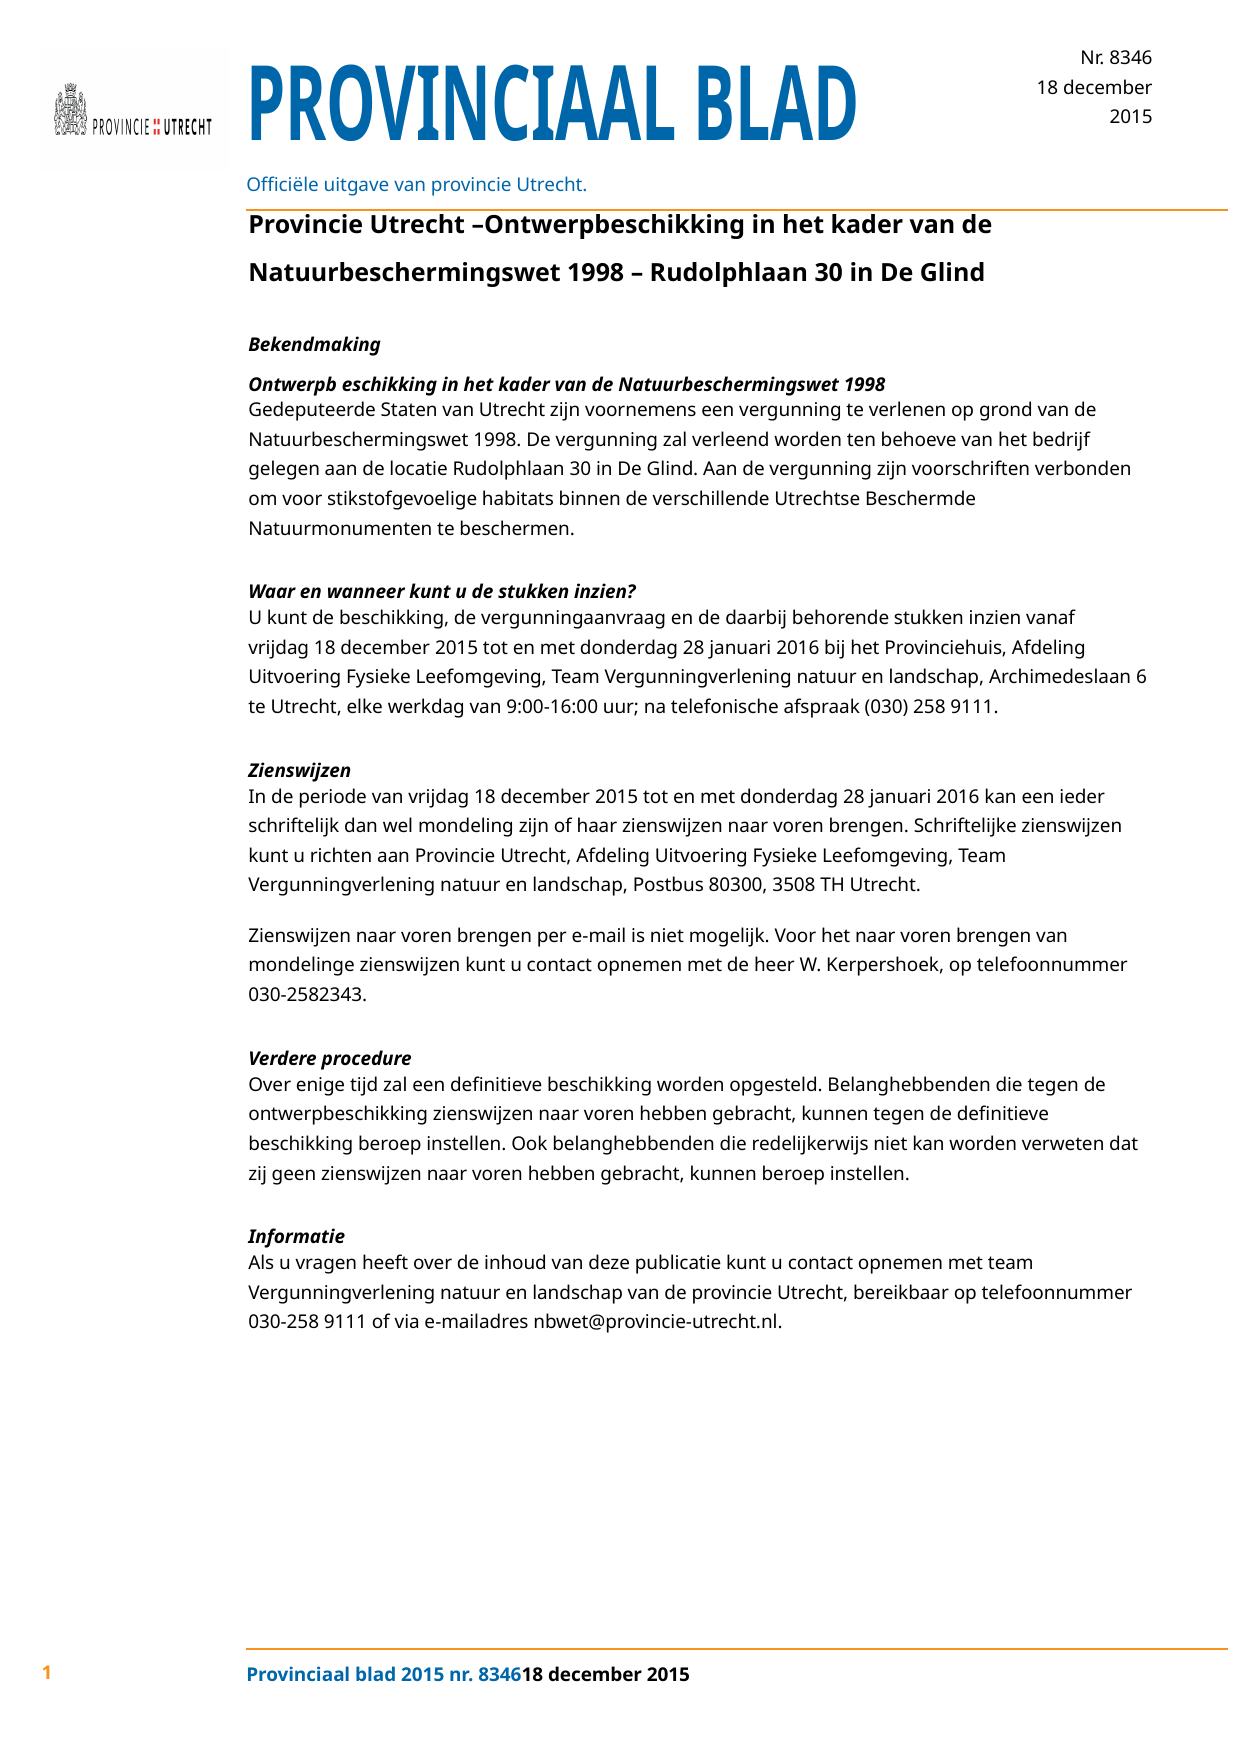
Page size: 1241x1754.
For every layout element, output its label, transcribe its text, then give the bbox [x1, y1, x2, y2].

text Informatie [248, 1224, 1152, 1249]
text Zienswijzen naar voren brengen per e-mail is niet mogelijk. Voor het naar voren brengen van mondelinge zienswijzen kunt u contact opnemen met de heer W. Kerpershoek, op telefoonnummer 030-2582343. [248, 922, 1152, 1007]
text U kunt de beschikking, de vergunningaanvraag en de daarbij behorende stukken inzien vanaf vrijdag 18 december 2015 tot en met donderdag 28 januari 2016 bij het Provinciehuis, Afdeling Uitvoering Fysieke Leefomgeving, Team Vergunningverlening natuur en landschap, Archimedeslaan 6 te Utrecht, elke werkdag van 9:00-16:00 uur; na telefonische afspraak (030) 258 9111. [248, 604, 1152, 719]
text Bekendmaking [248, 331, 1152, 357]
text Over enige tijd zal een definitieve beschikking worden opgesteld. Belanghebbenden die tegen de ontwerpbeschikking zienswijzen naar voren hebben gebracht, kunnen tegen de definitieve beschikking beroep instellen. Ook belanghebbenden die redelijkerwijs niet kan worden verweten dat zij geen zienswijzen naar voren hebben gebracht, kunnen beroep instellen. [248, 1071, 1152, 1185]
text Zienswijzen [248, 757, 1152, 783]
text Ontwerpb eschikking in het kader van de Natuurbeschermingswet 1998 [248, 371, 1152, 396]
text Provincie Utrecht –Ontwerpbeschikking in het kader van de Natuurbeschermingswet 1998 – Rudolphlaan 30 in De Glind [248, 211, 1152, 288]
text Verdere procedure [248, 1045, 1152, 1071]
text In de periode van vrijdag 18 december 2015 tot en met donderdag 28 januari 2016 kan een ieder schriftelijk dan wel mondeling zijn of haar zienswijzen naar voren brengen. Schriftelijke zienswijzen kunt u richten aan Provincie Utrecht, Afdeling Uitvoering Fysieke Leefomgeving, Team Vergunningverlening natuur en landschap, Postbus 80300, 3508 TH Utrecht. [248, 783, 1152, 897]
text Als u vragen heeft over de inhoud van deze publicatie kunt u contact opnemen met team Vergunningverlening natuur en landschap van de provincie Utrecht, bereikbaar op telefoonnummer 030-258 9111 of via e-mailadres nbwet@provincie-utrecht.nl. [248, 1249, 1152, 1334]
text Gedeputeerde Staten van Utrecht zijn voornemens een vergunning te verlenen op grond van de Natuurbeschermingswet 1998. De vergunning zal verleend worden ten behoeve van het bedrijf gelegen aan de locatie Rudolphlaan 30 in De Glind. Aan de vergunning zijn voorschriften verbonden om voor stikstofgevoelige habitats binnen de verschillende Utrechtse Beschermde Natuurmonumenten te beschermen. [248, 396, 1152, 541]
picture [41, 47, 231, 172]
text Waar en wanneer kunt u de stukken inzien? [248, 579, 1152, 604]
